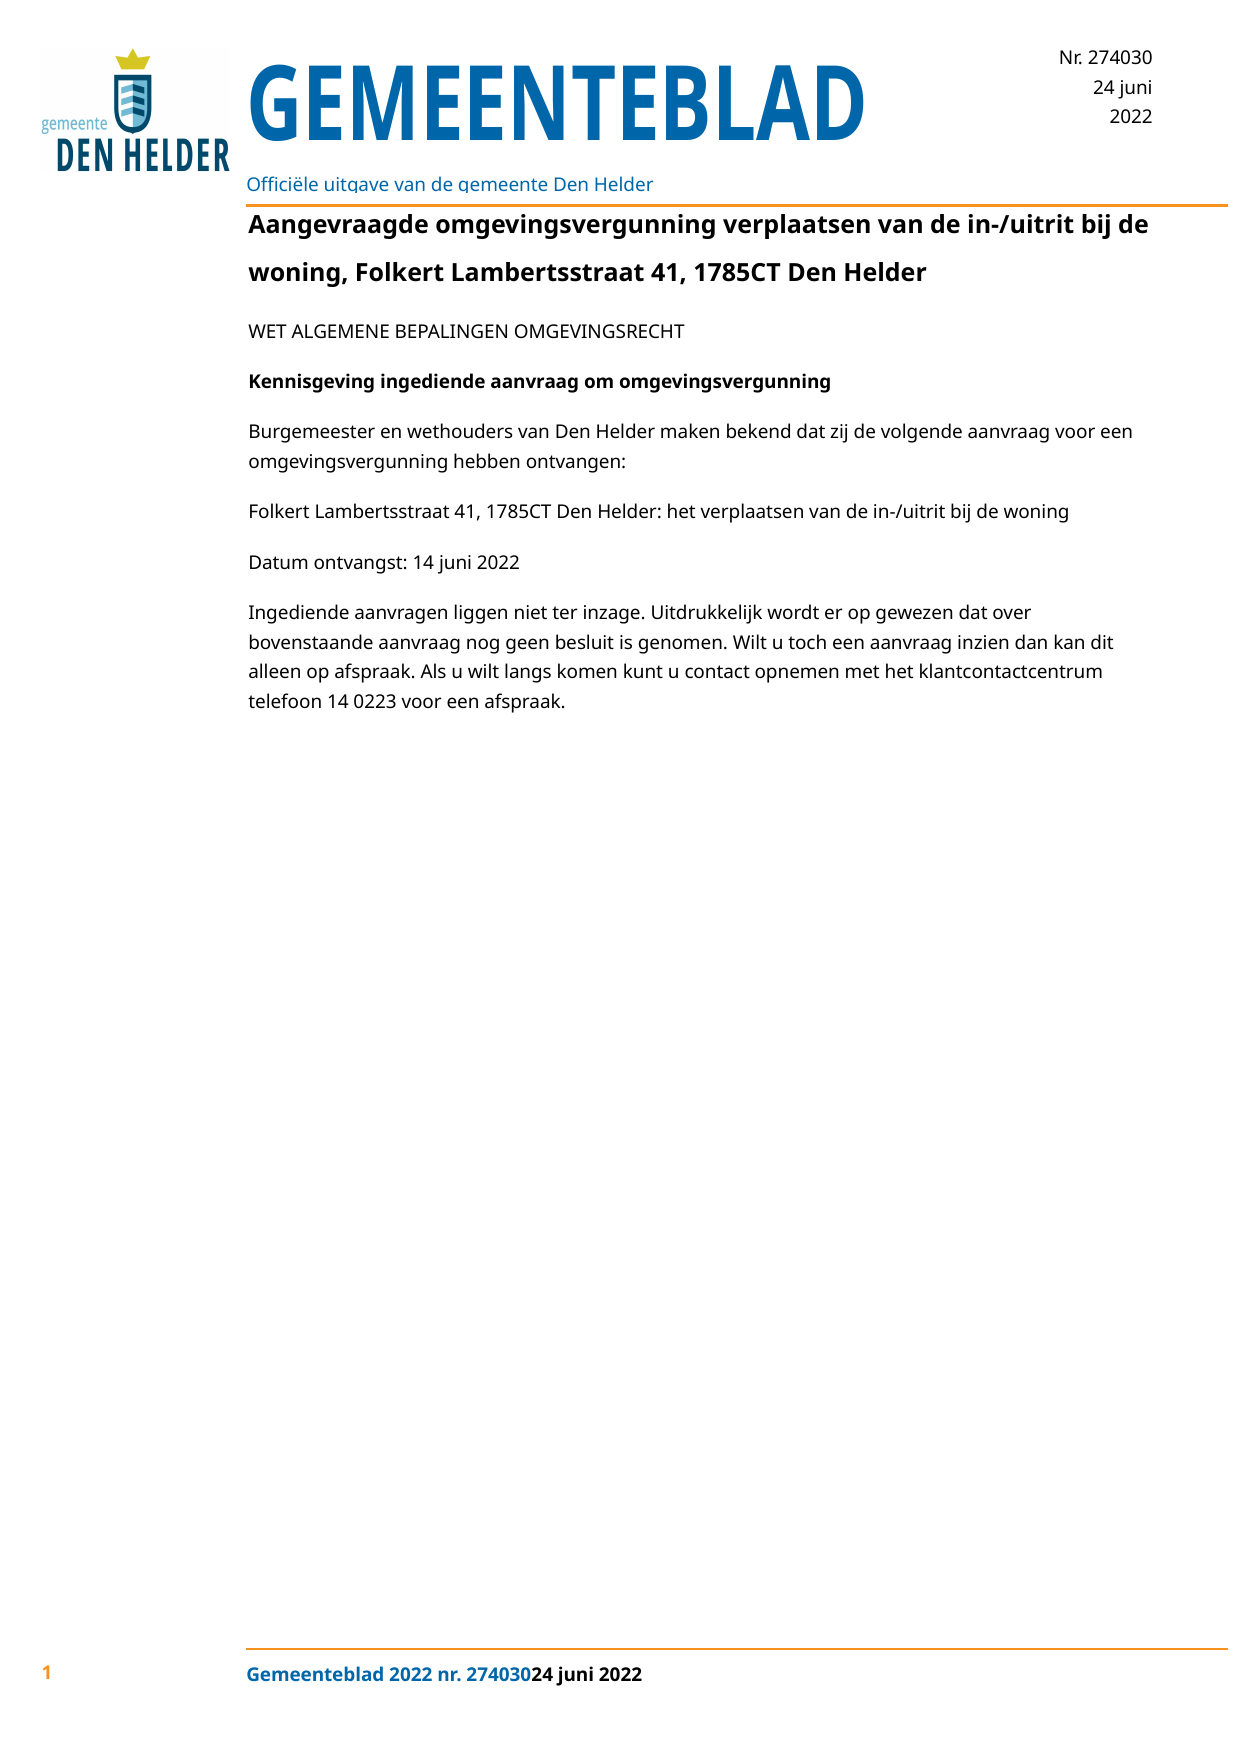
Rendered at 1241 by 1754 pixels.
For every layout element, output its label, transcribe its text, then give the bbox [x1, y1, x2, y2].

picture [130, 157, 135, 172]
text Burgemeester en wethouders van Den Helder maken bekend dat zij de volgende aanvraag voor een omgevingsvergunning hebben ontvangen: [248, 419, 1152, 474]
text Folkert Lambertsstraat 41, 1785CT Den Helder: het verplaatsen van de in-/uitrit bij de woning [248, 499, 1152, 524]
picture [100, 154, 106, 172]
text WET ALGEMENE BEPALINGEN OMGEVINGSRECHT [248, 318, 1152, 344]
text Ingediende aanvragen liggen niet ter inzage. Uitdrukkelijk wordt er op gewezen dat over bovenstaande aanvraag nog geen besluit is genomen. Wilt u toch een aanvraag inzien dan kan dit alleen op afspraak. Als u wilt langs komen kunt u contact opnemen met het klantcontactcentrum telefoon 14 0223 voor een afspraak. [248, 599, 1152, 714]
text Datum ontvangst: 14 juni 2022 [248, 549, 1152, 575]
text Aangevraagde omgevingsvergunning verplaatsen van de in-/uitrit bij de woning, Folkert Lambertsstraat 41, 1785CT Den Helder [248, 207, 1152, 288]
picture [220, 160, 224, 172]
picture [63, 144, 68, 165]
picture [41, 47, 231, 172]
picture [182, 144, 187, 165]
text Kennisgeving ingediende aanvraag om omgevingsvergunning [248, 368, 1152, 394]
